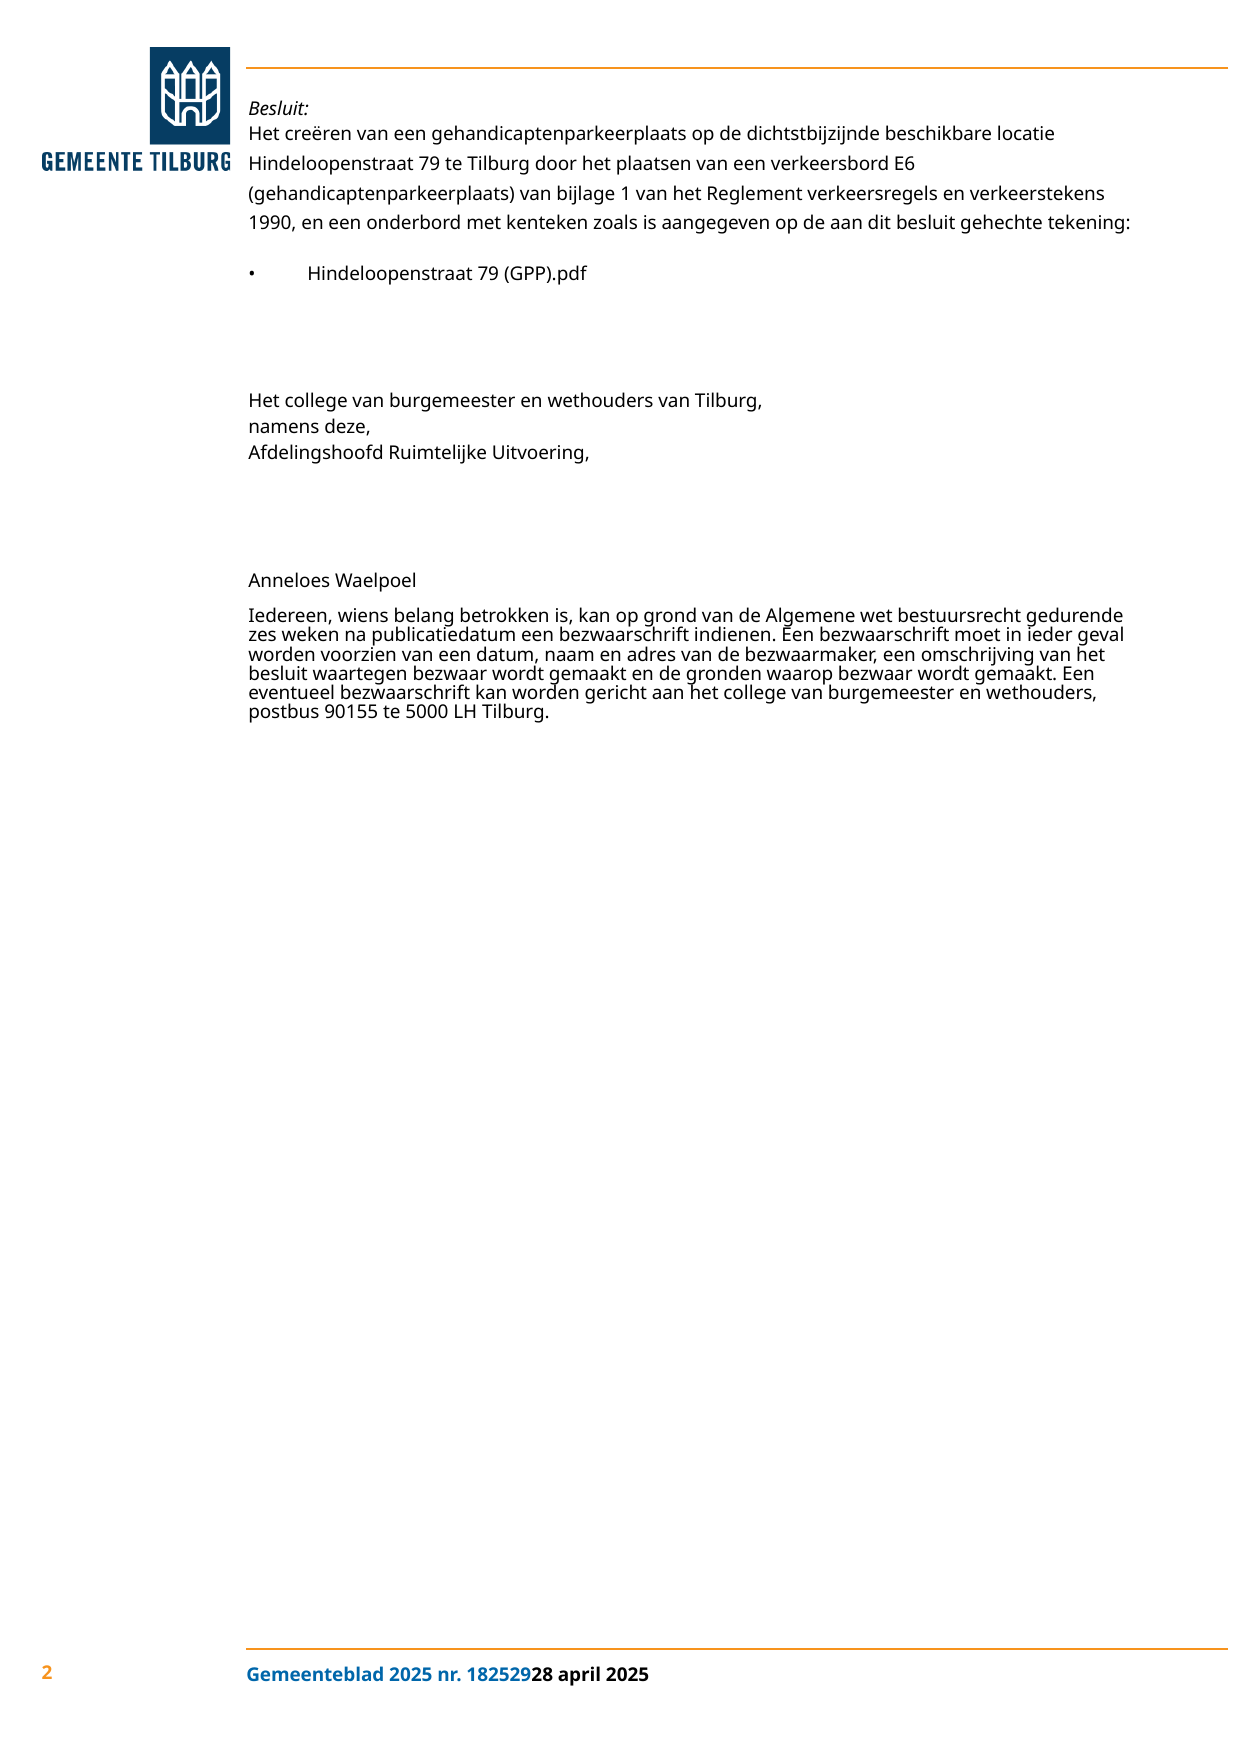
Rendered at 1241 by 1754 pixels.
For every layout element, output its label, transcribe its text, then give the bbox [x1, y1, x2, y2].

text Besluit: [248, 95, 1152, 121]
picture [41, 47, 231, 172]
text Het creëren van een gehandicaptenparkeerplaats op de dichtstbijzijnde beschikbare locatie Hindeloopenstraat 79 te Tilburg door het plaatsen van een verkeersbord E6 (gehandicaptenparkeerplaats) van bijlage 1 van het Reglement verkeersregels en verkeerstekens 1990, en een onderbord met kenteken zoals is aangegeven op de aan dit besluit gehechte tekening: [248, 121, 1152, 235]
text namens deze, [248, 413, 1152, 439]
text Iedereen, wiens belang betrokken is, kan op grond van de Algemene wet bestuursrecht gedurende zes weken na publicatiedatum een bezwaarschrift indienen. Een bezwaarschrift moet in ieder geval worden voorzien van een datum, naam en adres van de bezwaarmaker, een omschrijving van het besluit waartegen bezwaar wordt gemaakt en de gronden waarop bezwaar wordt gemaakt. Een eventueel bezwaarschrift kan worden gericht aan het college van burgemeester en wethouders, postbus 90155 te 5000 LH Tilburg. [248, 607, 1152, 723]
text Anneloes Waelpoel [248, 568, 1152, 593]
text Afdelingshoofd Ruimtelijke Uitvoering, [248, 439, 1152, 465]
list Hindeloopenstraat 79 (GPP).pdf [248, 260, 1152, 285]
text Het college van burgemeester en wethouders van Tilburg, [248, 387, 1152, 413]
